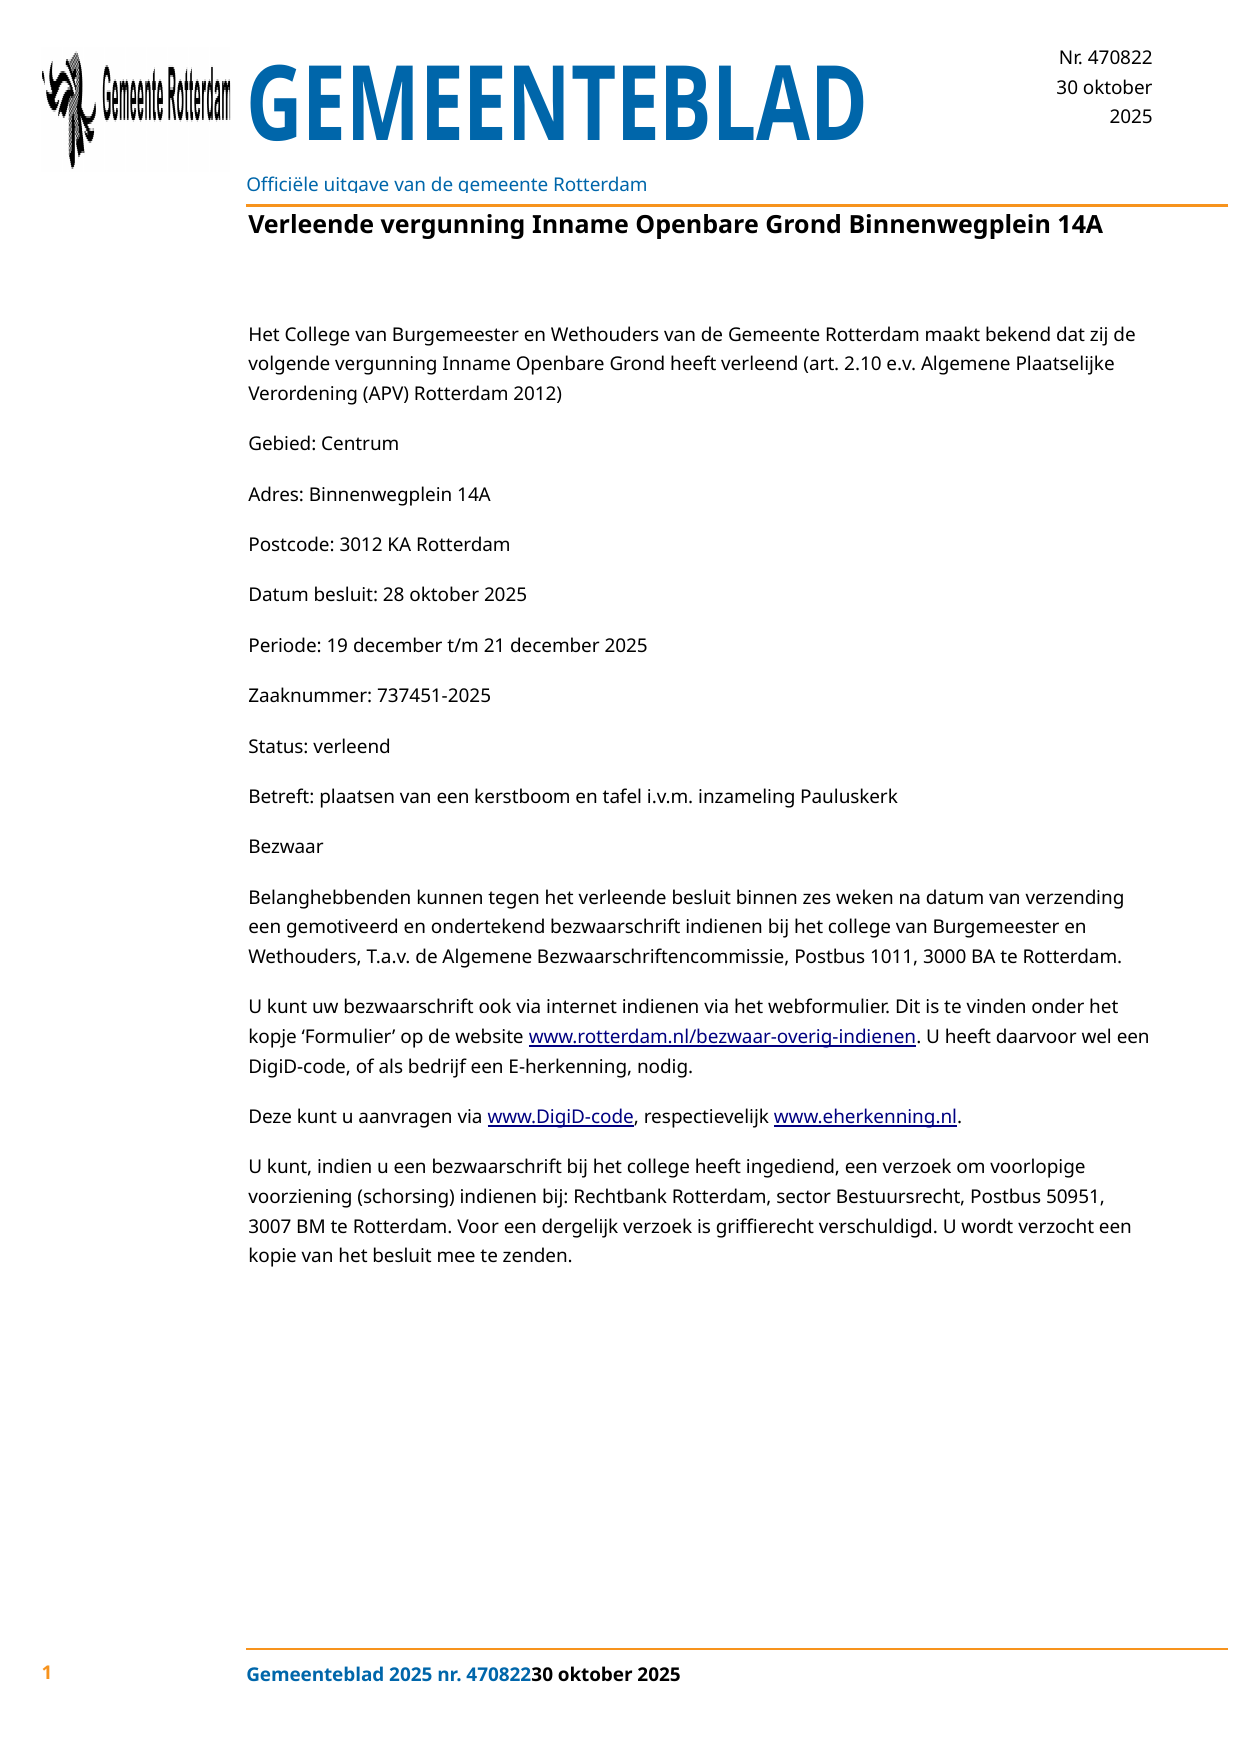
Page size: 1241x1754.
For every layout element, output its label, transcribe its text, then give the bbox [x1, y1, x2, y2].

text Gebied: Centrum [248, 430, 1152, 456]
text Betreft: plaatsen van een kerstboom en tafel i.v.m. inzameling Pauluskerk [248, 783, 1152, 809]
text Het College van Burgemeester en Wethouders van de Gemeente Rotterdam maakt bekend dat zij de volgende vergunning Inname Openbare Grond heeft verleend (art. 2.10 e.v. Algemene Plaatselijke Verordening (APV) Rotterdam 2012) [248, 321, 1152, 406]
text Bezwaar [248, 834, 1152, 859]
text U kunt uw bezwaarschrift ook via internet indienen via het webformulier. Dit is te vinden onder het kopje ‘Formulier’ op de website www.rotterdam.nl/bezwaar-overig-indienen. U heeft daarvoor wel een DigiD-code, of als bedrijf een E-herkenning, nodig. [248, 994, 1152, 1078]
text Deze kunt u aanvragen via www.DigiD-code, respectievelijk www.eherkenning.nl. [248, 1103, 1152, 1129]
text Adres: Binnenwegplein 14A [248, 481, 1152, 506]
text Datum besluit: 28 oktober 2025 [248, 582, 1152, 607]
text Status: verleend [248, 733, 1152, 758]
text Verleende vergunning Inname Openbare Grond Binnenwegplein 14A [248, 207, 1152, 241]
text Zaaknummer: 737451-2025 [248, 682, 1152, 708]
text U kunt, indien u een bezwaarschrift bij het college heeft ingediend, een verzoek om voorlopige voorziening (schorsing) indienen bij: Rechtbank Rotterdam, sector Bestuursrecht, Postbus 50951, 3007 BM te Rotterdam. Voor een dergelijk verzoek is griffierecht verschuldigd. U wordt verzocht een kopie van het besluit mee te zenden. [248, 1154, 1152, 1268]
text Periode: 19 december t/m 21 december 2025 [248, 632, 1152, 658]
text Postcode: 3012 KA Rotterdam [248, 531, 1152, 557]
picture [41, 47, 231, 172]
text Belanghebbenden kunnen tegen het verleende besluit binnen zes weken na datum van verzending een gemotiveerd en ondertekend bezwaarschrift indienen bij het college van Burgemeester en Wethouders, T.a.v. de Algemene Bezwaarschriftencommissie, Postbus 1011, 3000 BA te Rotterdam. [248, 884, 1152, 969]
